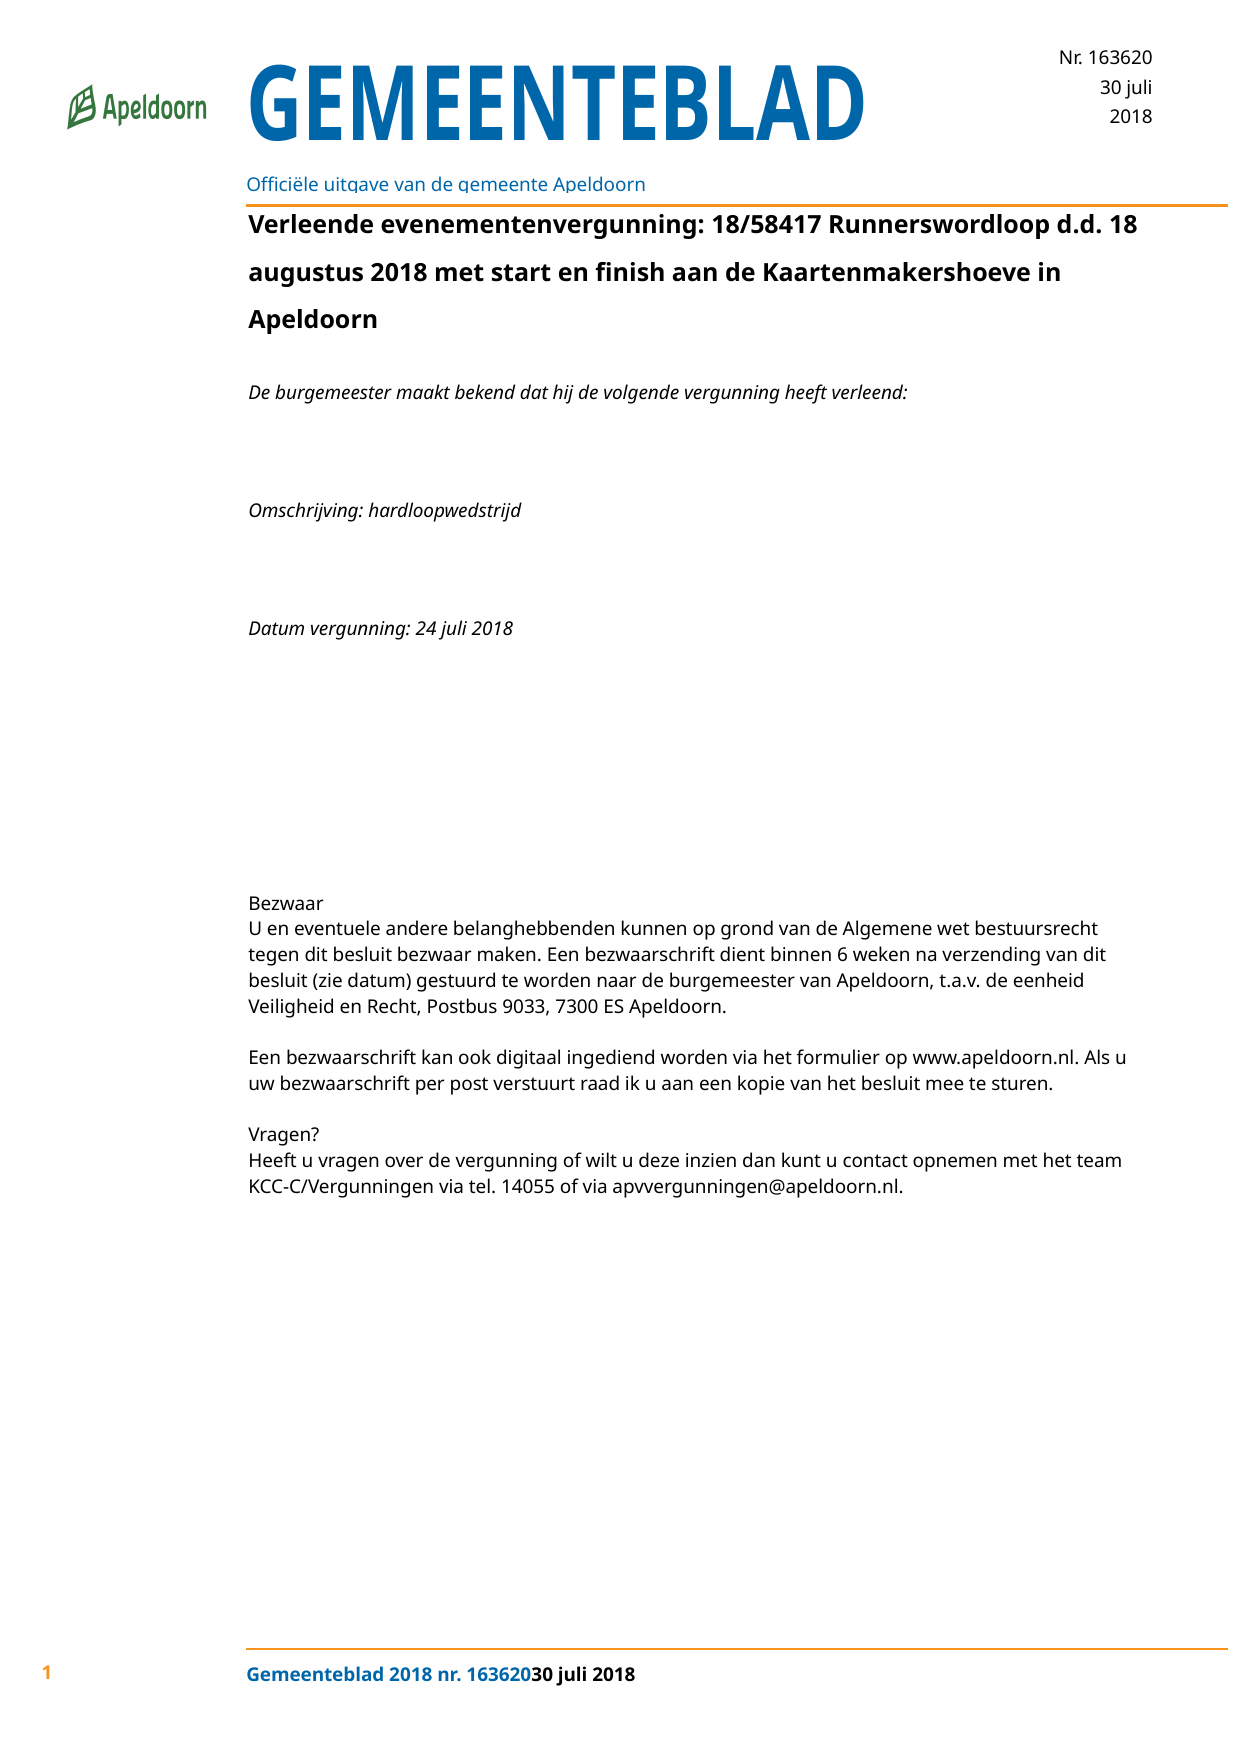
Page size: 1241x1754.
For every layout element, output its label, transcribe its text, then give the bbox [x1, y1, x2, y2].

picture [41, 47, 231, 172]
text Vragen? [248, 1121, 1152, 1147]
text U en eventuele andere belanghebbenden kunnen op grond van de Algemene wet bestuursrecht tegen dit besluit bezwaar maken. Een bezwaarschrift dient binnen 6 weken na verzending van dit besluit (zie datum) gestuurd te worden naar de burgemeester van Apeldoorn, t.a.v. de eenheid Veiligheid en Recht, Postbus 9033, 7300 ES Apeldoorn. [248, 916, 1152, 1018]
text Bezwaar [248, 890, 1152, 916]
text Datum vergunning: 24 juli 2018 [248, 615, 1152, 640]
text Een bezwaarschrift kan ook digitaal ingediend worden via het formulier op www.apeldoorn.nl. Als u uw bezwaarschrift per post verstuurt raad ik u aan een kopie van het besluit mee te sturen. [248, 1044, 1152, 1096]
text De burgemeester maakt bekend dat hij de volgende vergunning heeft verleend: [248, 379, 1152, 405]
text Omschrijving: hardloopwedstrijd [248, 497, 1152, 523]
text Verleende evenementenvergunning: 18/58417 Runnerswordloop d.d. 18 augustus 2018 met start en finish aan de Kaartenmakershoeve in Apeldoorn [248, 207, 1152, 336]
text Heeft u vragen over de vergunning of wilt u deze inzien dan kunt u contact opnemen met het team KCC-C/Vergunningen via tel. 14055 of via apvvergunningen@apeldoorn.nl. [248, 1147, 1152, 1199]
